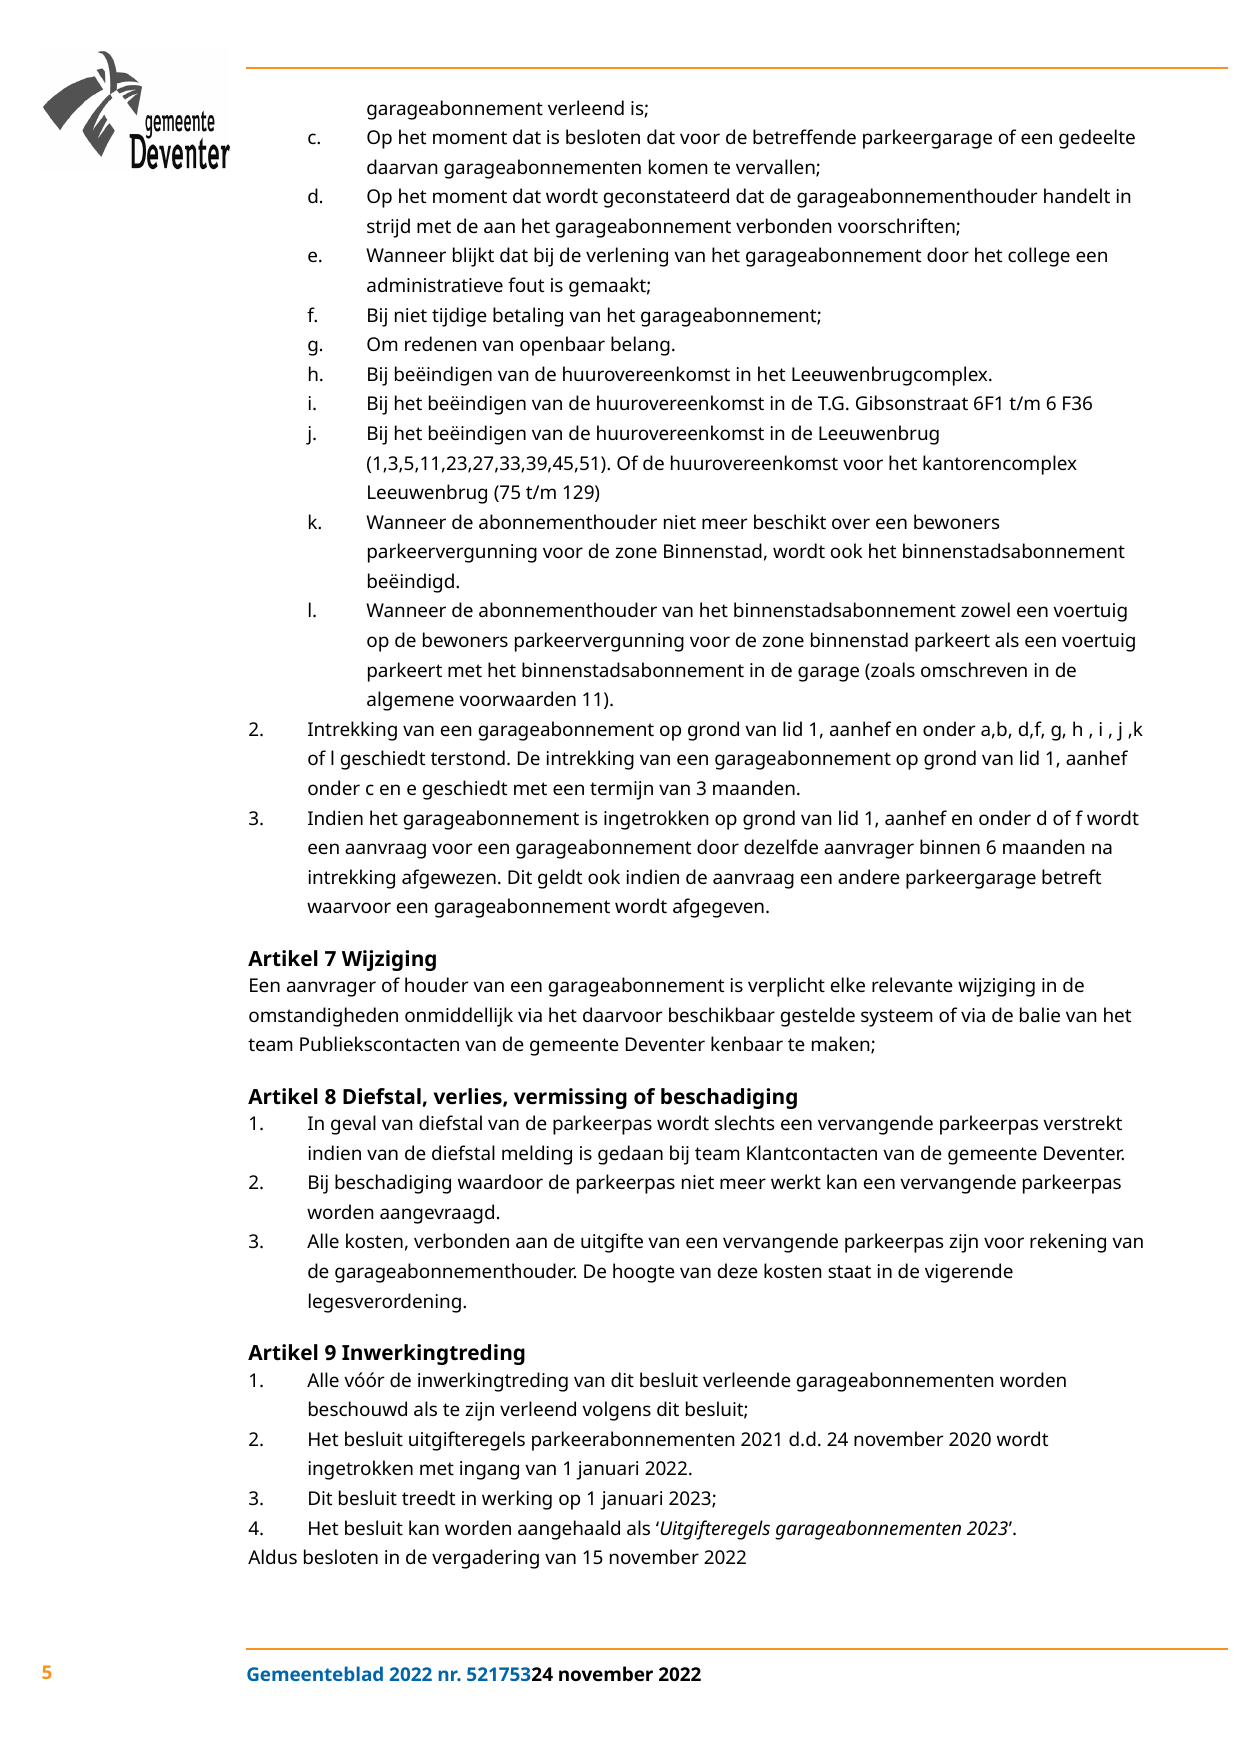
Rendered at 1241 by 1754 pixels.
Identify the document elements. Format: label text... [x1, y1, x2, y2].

list Wanneer blijkt dat bij de verlening van het garageabonnement door het college een administratieve fout is gemaakt; [307, 243, 1152, 298]
list Wanneer de abonnementhouder van het binnenstadsabonnement zowel een voertuig op de bewoners parkeervergunning voor de zone binnenstad parkeert als een voertuig parkeert met het binnenstadsabonnement in de garage (zoals omschreven in de algemene voorwaarden 11). [307, 598, 1152, 712]
list Het besluit uitgifteregels parkeerabonnementen 2021 d.d. 24 november 2020 wordt ingetrokken met ingang van 1 januari 2022. [248, 1426, 1152, 1481]
text Artikel 8 Diefstal, verlies, vermissing of beschadiging [248, 1082, 1152, 1110]
list Op het moment dat is besloten dat voor de betreffende parkeergarage of een gedeelte daarvan garageabonnementen komen te vervallen; [307, 124, 1152, 180]
text Artikel 9 Inwerkingtreding [248, 1338, 1152, 1367]
text Een aanvrager of houder van een garageabonnement is verplicht elke relevante wijziging in de omstandigheden onmiddellijk via het daarvoor beschikbaar gestelde systeem of via de balie van het team Publiekscontacten van de gemeente Deventer kenbaar te maken; [248, 972, 1152, 1057]
list Bij beëindigen van de huurovereenkomst in het Leeuwenbrugcomplex. [307, 361, 1152, 387]
list Indien het garageabonnement is ingetrokken op grond van lid 1, aanhef en onder d of f wordt een aanvraag voor een garageabonnement door dezelfde aanvrager binnen 6 maanden na intrekking afgewezen. Dit geldt ook indien de aanvraag een andere parkeergarage betreft waarvoor een garageabonnement wordt afgegeven. [248, 805, 1152, 919]
list Intrekking van een garageabonnement op grond van lid 1, aanhef en onder a,b, d,f, g, h , i , j ,k of l geschiedt terstond. De intrekking van een garageabonnement op grond van lid 1, aanhef onder c en e geschiedt met een termijn van 3 maanden. [248, 716, 1152, 801]
list garageabonnement verleend is; [307, 95, 1152, 121]
list Het besluit kan worden aangehaald als ‘Uitgifteregels garageabonnementen 2023’. [248, 1515, 1152, 1540]
list Op het moment dat wordt geconstateerd dat de garageabonnementhouder handelt in strijd met de aan het garageabonnement verbonden voorschriften; [307, 183, 1152, 239]
picture [41, 47, 231, 172]
list Alle kosten, verbonden aan de uitgifte van een vervangende parkeerpas zijn voor rekening van de garageabonnementhouder. De hoogte van deze kosten staat in de vigerende legesverordening. [248, 1229, 1152, 1314]
list Bij niet tijdige betaling van het garageabonnement; [307, 302, 1152, 328]
list Alle vóór de inwerkingtreding van dit besluit verleende garageabonnementen worden beschouwd als te zijn verleend volgens dit besluit; [248, 1367, 1152, 1422]
list Bij beschadiging waardoor de parkeerpas niet meer werkt kan een vervangende parkeerpas worden aangevraagd. [248, 1169, 1152, 1225]
list In geval van diefstal van de parkeerpas wordt slechts een vervangende parkeerpas verstrekt indien van de diefstal melding is gedaan bij team Klantcontacten van de gemeente Deventer. [248, 1110, 1152, 1166]
text Aldus besloten in de vergadering van 15 november 2022 [248, 1544, 1152, 1570]
list Om redenen van openbaar belang. [307, 331, 1152, 357]
list Bij het beëindigen van de huurovereenkomst in de T.G. Gibsonstraat 6F1 t/m 6 F36 [307, 391, 1152, 416]
list Dit besluit treedt in werking op 1 januari 2023; [248, 1485, 1152, 1511]
list Bij het beëindigen van de huurovereenkomst in de Leeuwenbrug (1,3,5,11,23,27,33,39,45,51). Of de huurovereenkomst voor het kantorencomplex Leeuwenbrug (75 t/m 129) [307, 420, 1152, 505]
list Wanneer de abonnementhouder niet meer beschikt over een bewoners parkeervergunning voor de zone Binnenstad, wordt ook het binnenstadsabonnement beëindigd. [307, 509, 1152, 594]
text Artikel 7 Wijziging [248, 944, 1152, 972]
